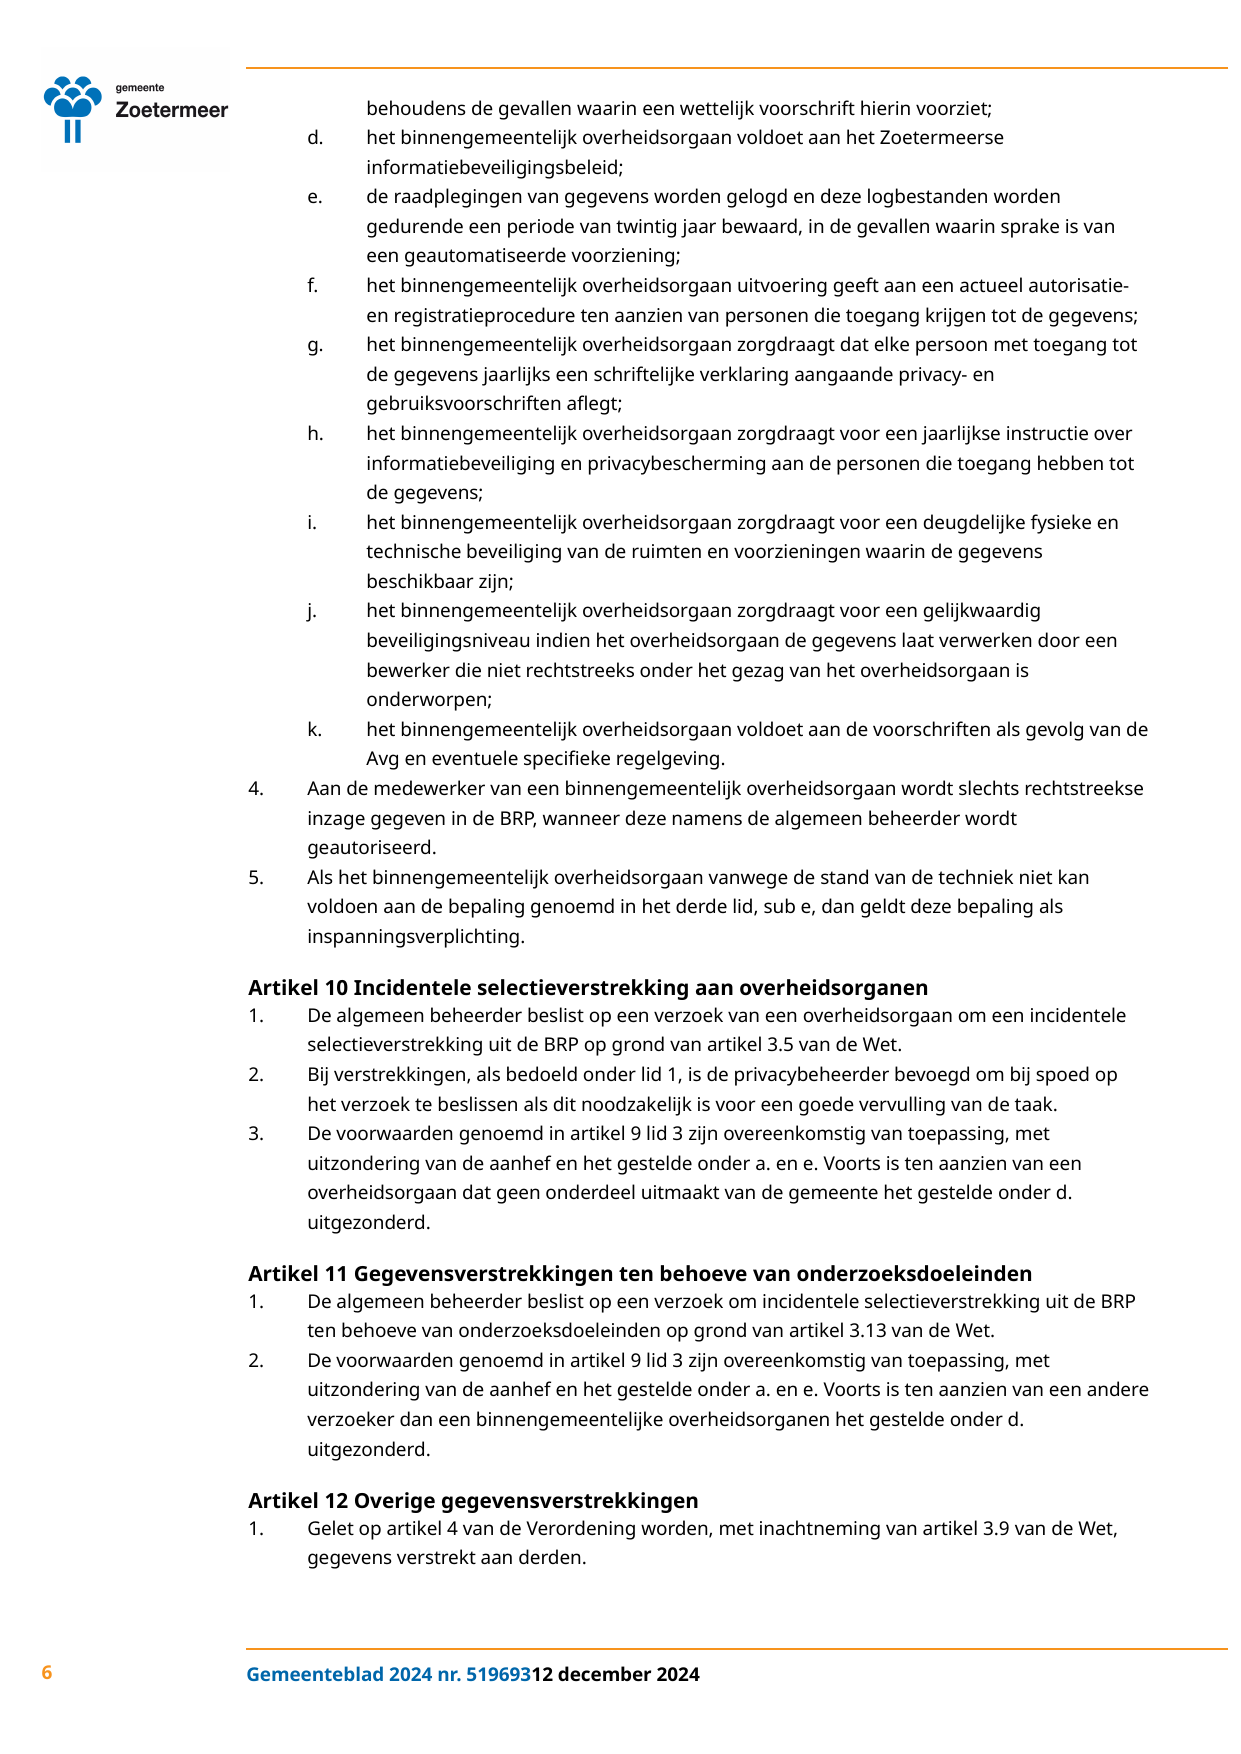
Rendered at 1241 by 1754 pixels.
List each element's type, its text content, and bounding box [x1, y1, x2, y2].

list Aan de medewerker van een binnengemeentelijk overheidsorgaan wordt slechts rechtstreekse inzage gegeven in de BRP, wanneer deze namens de algemeen beheerder wordt geautoriseerd. [248, 775, 1152, 860]
text Artikel 10 Incidentele selectieverstrekking aan overheidsorganen [248, 973, 1152, 1002]
list het binnengemeentelijk overheidsorgaan uitvoering geeft aan een actueel autorisatie- en registratieprocedure ten aanzien van personen die toegang krijgen tot de gegevens; [307, 272, 1152, 328]
list De voorwaarden genoemd in artikel 9 lid 3 zijn overeenkomstig van toepassing, met uitzondering van de aanhef en het gestelde onder a. en e. Voorts is ten aanzien van een andere verzoeker dan een binnengemeentelijke overheidsorganen het gestelde onder d. uitgezonderd. [248, 1347, 1152, 1462]
list De algemeen beheerder beslist op een verzoek van een overheidsorgaan om een incidentele selectieverstrekking uit de BRP op grond van artikel 3.5 van de Wet. [248, 1002, 1152, 1057]
list het binnengemeentelijk overheidsorgaan zorgdraagt dat elke persoon met toegang tot de gegevens jaarlijks een schriftelijke verklaring aangaande privacy- en gebruiksvoorschriften aflegt; [307, 331, 1152, 416]
list de raadplegingen van gegevens worden gelogd en deze logbestanden worden gedurende een periode van twintig jaar bewaard, in de gevallen waarin sprake is van een geautomatiseerde voorziening; [307, 183, 1152, 268]
list het binnengemeentelijk overheidsorgaan voldoet aan de voorschriften als gevolg van de Avg en eventuele specifieke regelgeving. [307, 716, 1152, 771]
text Artikel 12 Overige gegevensverstrekkingen [248, 1486, 1152, 1515]
text Artikel 11 Gegevensverstrekkingen ten behoeve van onderzoeksdoeleinden [248, 1259, 1152, 1288]
list het binnengemeentelijk overheidsorgaan zorgdraagt voor een jaarlijkse instructie over informatiebeveiliging en privacybescherming aan de personen die toegang hebben tot de gegevens; [307, 420, 1152, 505]
list het binnengemeentelijk overheidsorgaan zorgdraagt voor een deugdelijke fysieke en technische beveiliging van de ruimten en voorzieningen waarin de gegevens beschikbaar zijn; [307, 509, 1152, 594]
list De algemeen beheerder beslist op een verzoek om incidentele selectieverstrekking uit de BRP ten behoeve van onderzoeksdoeleinden op grond van artikel 3.13 van de Wet. [248, 1288, 1152, 1343]
list Als het binnengemeentelijk overheidsorgaan vanwege de stand van de techniek niet kan voldoen aan de bepaling genoemd in het derde lid, sub e, dan geldt deze bepaling als inspanningsverplichting. [248, 864, 1152, 949]
list Gelet op artikel 4 van de Verordening worden, met inachtneming van artikel 3.9 van de Wet, gegevens verstrekt aan derden. [248, 1515, 1152, 1570]
picture [41, 47, 231, 172]
list het binnengemeentelijk overheidsorgaan zorgdraagt voor een gelijkwaardig beveiligingsniveau indien het overheidsorgaan de gegevens laat verwerken door een bewerker die niet rechtstreeks onder het gezag van het overheidsorgaan is onderworpen; [307, 598, 1152, 712]
list Bij verstrekkingen, als bedoeld onder lid 1, is de privacybeheerder bevoegd om bij spoed op het verzoek te beslissen als dit noodzakelijk is voor een goede vervulling van de taak. [248, 1061, 1152, 1116]
list behoudens de gevallen waarin een wettelijk voorschrift hierin voorziet; [307, 95, 1152, 121]
list het binnengemeentelijk overheidsorgaan voldoet aan het Zoetermeerse informatiebeveiligingsbeleid; [307, 124, 1152, 180]
list De voorwaarden genoemd in artikel 9 lid 3 zijn overeenkomstig van toepassing, met uitzondering van de aanhef en het gestelde onder a. en e. Voorts is ten aanzien van een overheidsorgaan dat geen onderdeel uitmaakt van de gemeente het gestelde onder d. uitgezonderd. [248, 1120, 1152, 1235]
